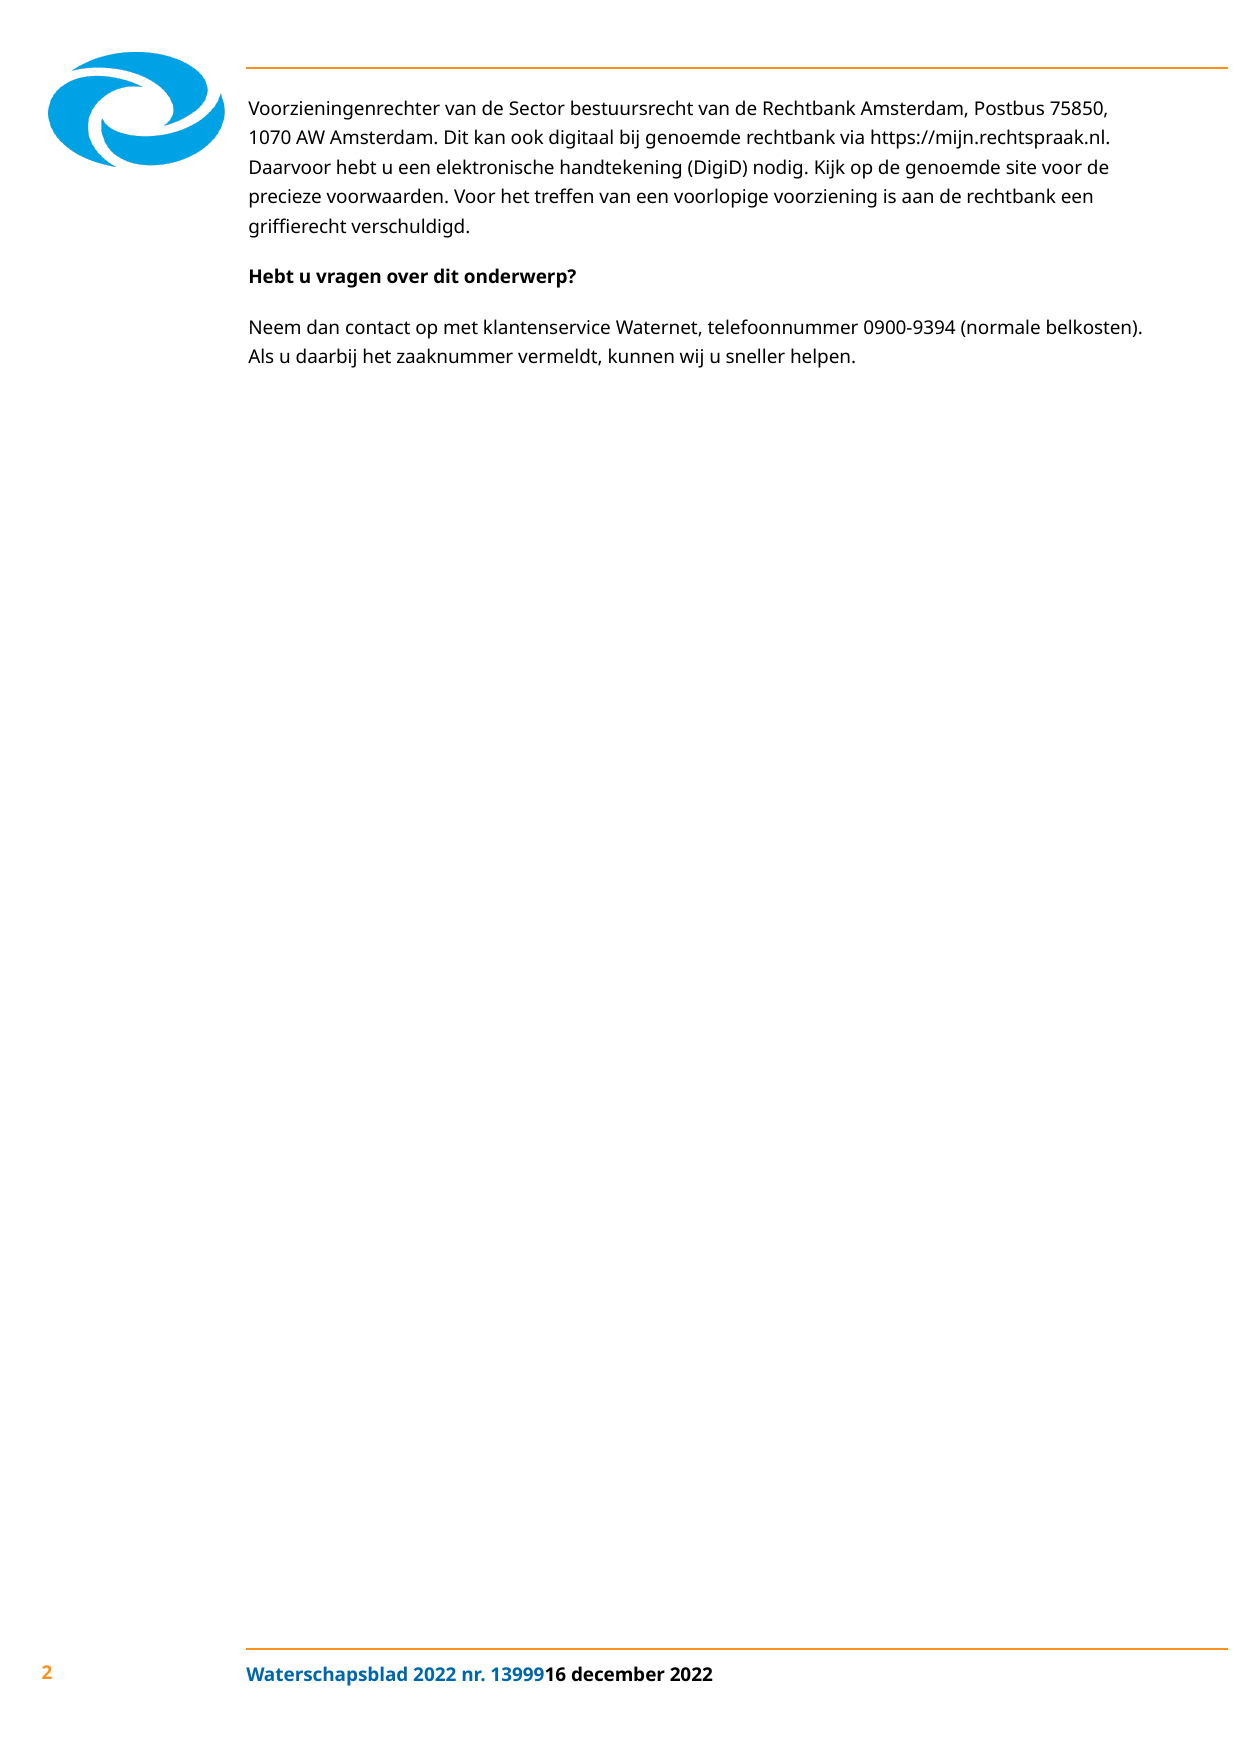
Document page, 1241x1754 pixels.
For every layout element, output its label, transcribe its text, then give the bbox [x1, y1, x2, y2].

text Neem dan contact op met klantenservice Waternet, telefoonnummer 0900-9394 (normale belkosten). Als u daarbij het zaaknummer vermeldt, kunnen wij u sneller helpen. [248, 314, 1152, 369]
text Hebt u vragen over dit onderwerp? [248, 263, 1152, 289]
picture [41, 47, 231, 172]
text Voorzieningenrechter van de Sector bestuursrecht van de Rechtbank Amsterdam, Postbus 75850, 1070 AW Amsterdam. Dit kan ook digitaal bij genoemde rechtbank via https://mijn.rechtspraak.nl. Daarvoor hebt u een elektronische handtekening (DigiD) nodig. Kijk op de genoemde site voor de precieze voorwaarden. Voor het treffen van een voorlopige voorziening is aan de rechtbank een griffierecht verschuldigd. [248, 95, 1152, 239]
